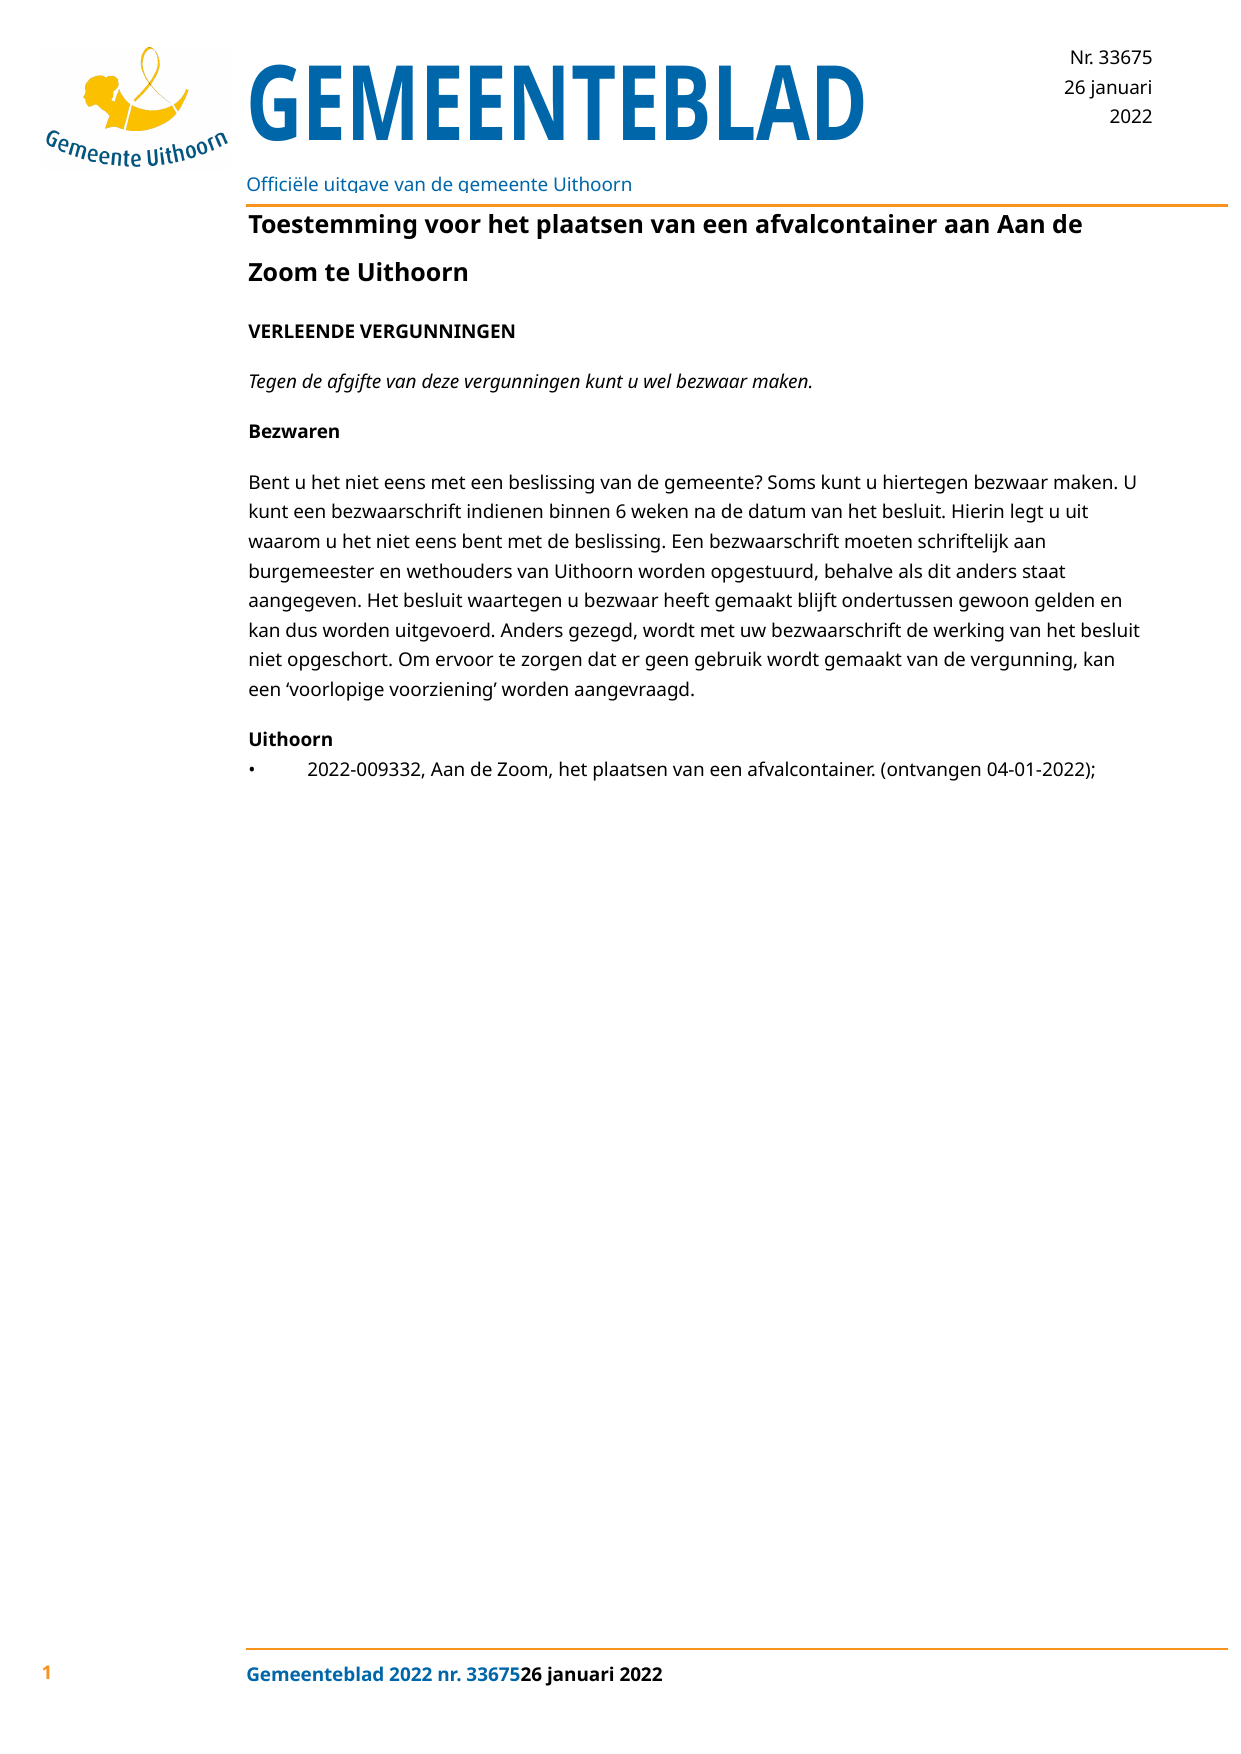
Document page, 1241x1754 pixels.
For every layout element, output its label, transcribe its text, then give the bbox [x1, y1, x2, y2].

picture [41, 47, 231, 172]
text Tegen de afgifte van deze vergunningen kunt u wel bezwaar maken. [248, 368, 1152, 394]
text Bezwaren [248, 419, 1152, 444]
text Bent u het niet eens met een beslissing van de gemeente? Soms kunt u hiertegen bezwaar maken. U kunt een bezwaarschrift indienen binnen 6 weken na de datum van het besluit. Hierin legt u uit waarom u het niet eens bent met de beslissing. Een bezwaarschrift moeten schriftelijk aan burgemeester en wethouders van Uithoorn worden opgestuurd, behalve als dit anders staat aangegeven. Het besluit waartegen u bezwaar heeft gemaakt blijft ondertussen gewoon gelden en kan dus worden uitgevoerd. Anders gezegd, wordt met uw bezwaarschrift de werking van het besluit niet opgeschort. Om ervoor te zorgen dat er geen gebruik wordt gemaakt van de vergunning, kan een ‘voorlopige voorziening’ worden aangevraagd. [248, 469, 1152, 702]
text VERLEENDE VERGUNNINGEN [248, 318, 1152, 344]
text Uithoorn [248, 727, 1152, 752]
text Toestemming voor het plaatsen van een afvalcontainer aan Aan de Zoom te Uithoorn [248, 207, 1152, 288]
list 2022-009332, Aan de Zoom, het plaatsen van een afvalcontainer. (ontvangen 04-01-2022); [248, 756, 1152, 782]
